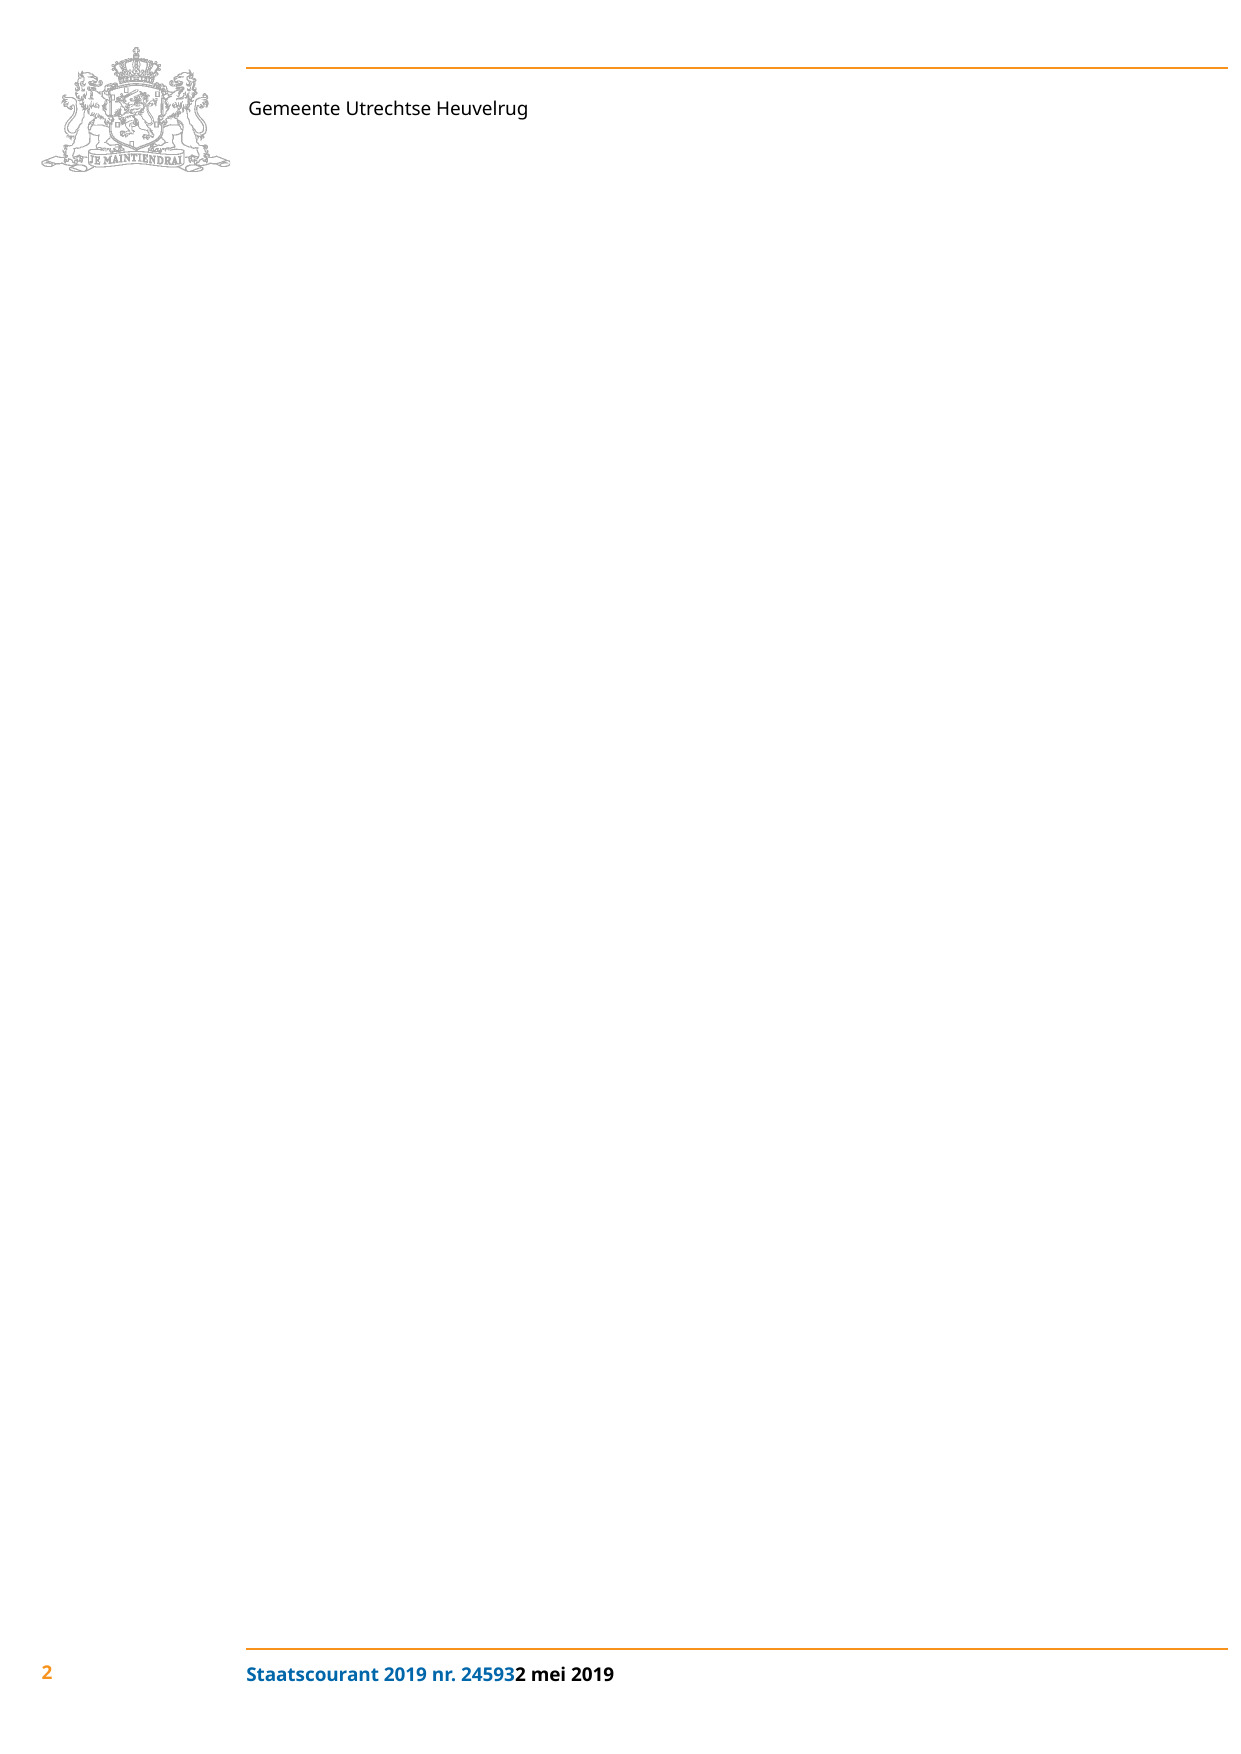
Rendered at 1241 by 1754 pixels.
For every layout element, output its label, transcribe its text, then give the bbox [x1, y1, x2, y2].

picture [41, 47, 231, 172]
text Gemeente Utrechtse Heuvelrug [248, 95, 1152, 121]
